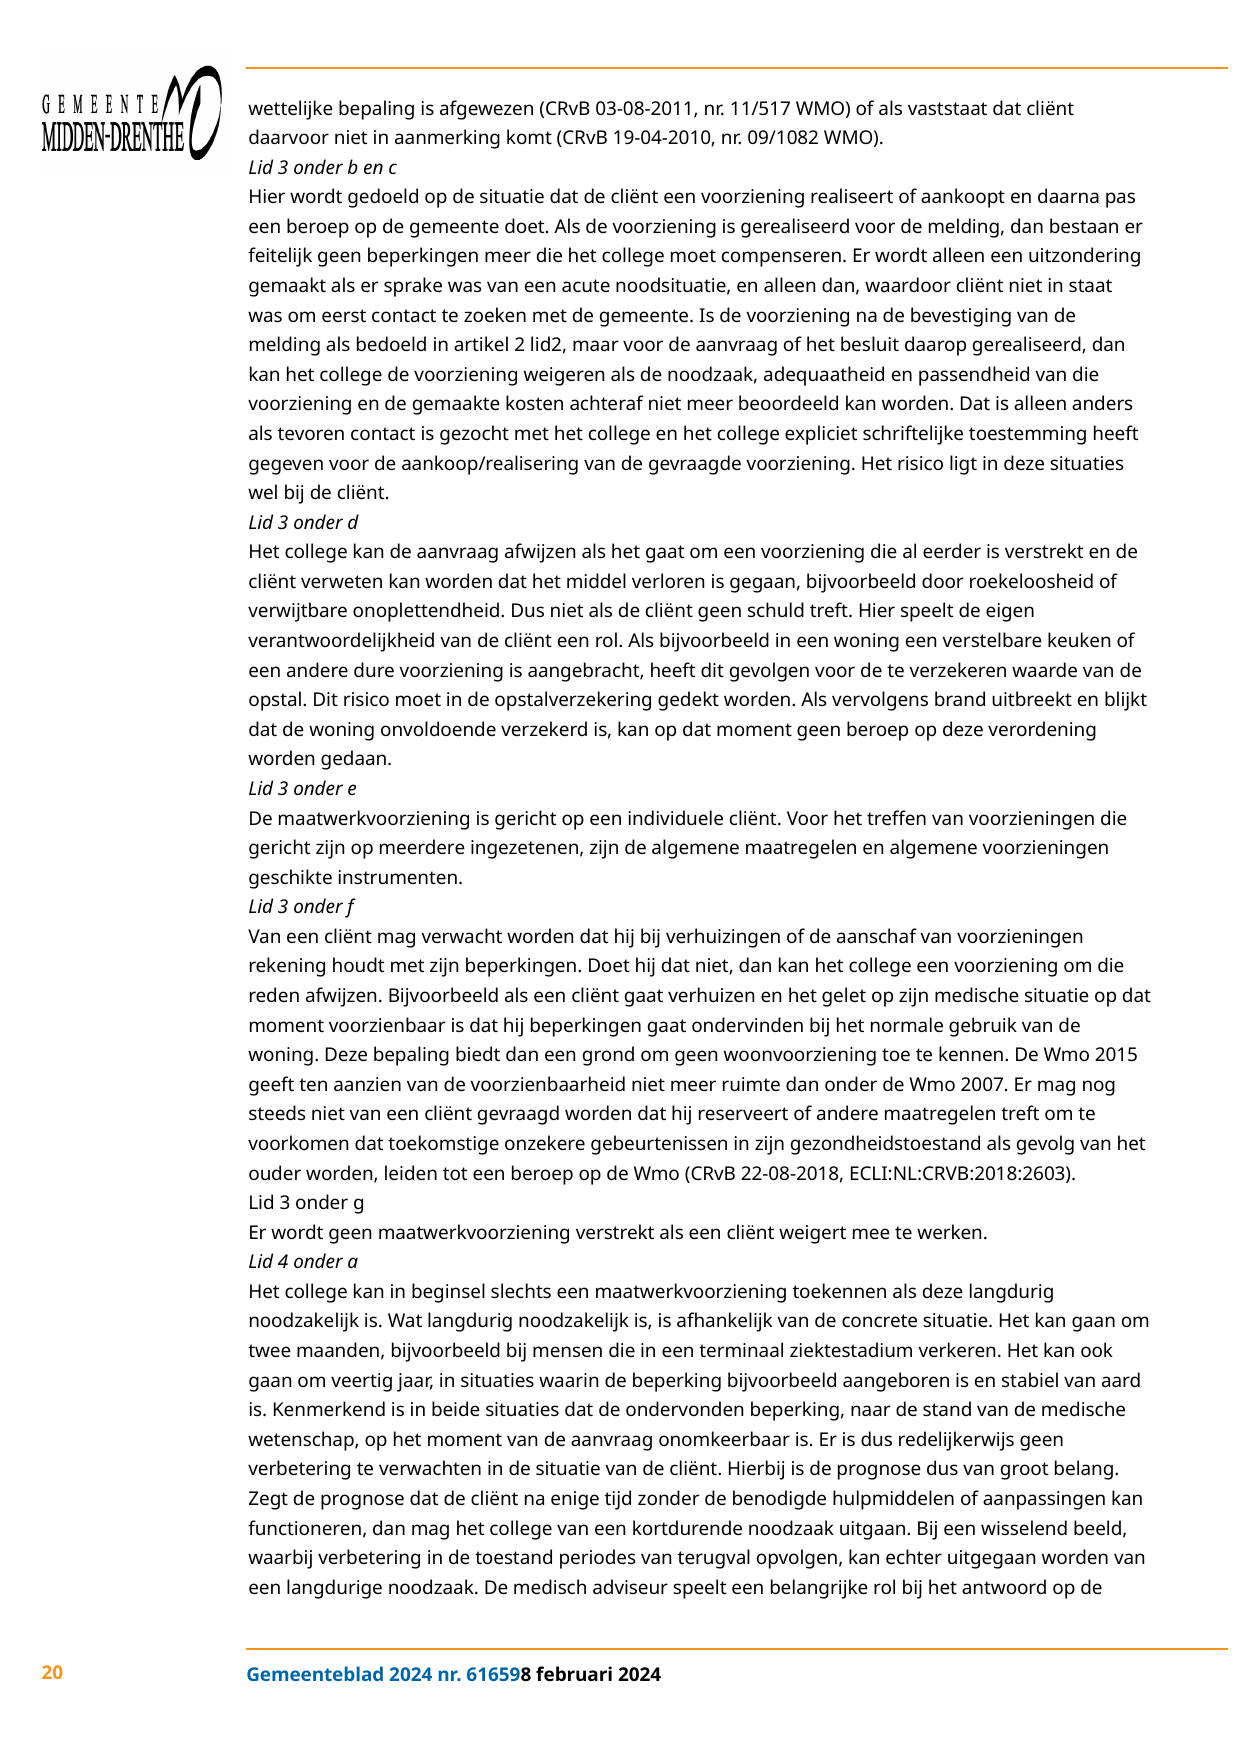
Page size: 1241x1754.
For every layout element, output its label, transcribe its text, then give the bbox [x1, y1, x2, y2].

text Lid 3 onder e [248, 775, 1152, 801]
text Er wordt geen maatwerkvoorziening verstrekt als een cliënt weigert mee te werken. [248, 1219, 1152, 1245]
text Het college kan de aanvraag afwijzen als het gaat om een voorziening die al eerder is verstrekt en de cliënt verweten kan worden dat het middel verloren is gegaan, bijvoorbeeld door roekeloosheid of verwijtbare onoplettendheid. Dus niet als de cliënt geen schuld treft. Hier speelt de eigen verantwoordelijkheid van de cliënt een rol. Als bijvoorbeeld in een woning een verstelbare keuken of een andere dure voorziening is aangebracht, heeft dit gevolgen voor de te verzekeren waarde van de opstal. Dit risico moet in de opstalverzekering gedekt worden. Als vervolgens brand uitbreekt en blijkt dat de woning onvoldoende verzekerd is, kan op dat moment geen beroep op deze verordening worden gedaan. [248, 538, 1152, 771]
text Van een cliënt mag verwacht worden dat hij bij verhuizingen of de aanschaf van voorzieningen rekening houdt met zijn beperkingen. Doet hij dat niet, dan kan het college een voorziening om die reden afwijzen. Bijvoorbeeld als een cliënt gaat verhuizen en het gelet op zijn medische situatie op dat moment voorzienbaar is dat hij beperkingen gaat ondervinden bij het normale gebruik van de woning. Deze bepaling biedt dan een grond om geen woonvoorziening toe te kennen. De Wmo 2015 geeft ten aanzien van de voorzienbaarheid niet meer ruimte dan onder de Wmo 2007. Er mag nog steeds niet van een cliënt gevraagd worden dat hij reserveert of andere maatregelen treft om te voorkomen dat toekomstige onzekere gebeurtenissen in zijn gezondheidstoestand als gevolg van het ouder worden, leiden tot een beroep op de Wmo (CRvB 22-08-2018, ECLI:NL:CRVB:2018:2603). [248, 923, 1152, 1186]
text Lid 3 onder b en c [248, 154, 1152, 180]
text Het college kan in beginsel slechts een maatwerkvoorziening toekennen als deze langdurig noodzakelijk is. Wat langdurig noodzakelijk is, is afhankelijk van de concrete situatie. Het kan gaan om twee maanden, bijvoorbeeld bij mensen die in een terminaal ziektestadium verkeren. Het kan ook gaan om veertig jaar, in situaties waarin de beperking bijvoorbeeld aangeboren is en stabiel van aard is. Kenmerkend is in beide situaties dat de ondervonden beperking, naar de stand van de medische wetenschap, op het moment van de aanvraag onomkeerbaar is. Er is dus redelijkerwijs geen verbetering te verwachten in de situatie van de cliënt. Hierbij is de prognose dus van groot belang. Zegt de prognose dat de cliënt na enige tijd zonder de benodigde hulpmiddelen of aanpassingen kan functioneren, dan mag het college van een kortdurende noodzaak uitgaan. Bij een wisselend beeld, waarbij verbetering in de toestand periodes van terugval opvolgen, kan echter uitgegaan worden van een langdurige noodzaak. De medisch adviseur speelt een belangrijke rol bij het antwoord op de [248, 1278, 1152, 1600]
picture [41, 47, 231, 172]
text Lid 3 onder g [248, 1189, 1152, 1215]
text wettelijke bepaling is afgewezen (CRvB 03-08-2011, nr. 11/517 WMO) of als vaststaat dat cliënt daarvoor niet in aanmerking komt (CRvB 19-04-2010, nr. 09/1082 WMO). [248, 95, 1152, 150]
text Hier wordt gedoeld op de situatie dat de cliënt een voorziening realiseert of aankoopt en daarna pas een beroep op de gemeente doet. Als de voorziening is gerealiseerd voor de melding, dan bestaan er feitelijk geen beperkingen meer die het college moet compenseren. Er wordt alleen een uitzondering gemaakt als er sprake was van een acute noodsituatie, en alleen dan, waardoor cliënt niet in staat was om eerst contact te zoeken met de gemeente. Is de voorziening na de bevestiging van de melding als bedoeld in artikel 2 lid2, maar voor de aanvraag of het besluit daarop gerealiseerd, dan kan het college de voorziening weigeren als de noodzaak, adequaatheid en passendheid van die voorziening en de gemaakte kosten achteraf niet meer beoordeeld kan worden. Dat is alleen anders als tevoren contact is gezocht met het college en het college expliciet schriftelijke toestemming heeft gegeven voor de aankoop/realisering van de gevraagde voorziening. Het risico ligt in deze situaties wel bij de cliënt. [248, 183, 1152, 505]
text De maatwerkvoorziening is gericht op een individuele cliënt. Voor het treffen van voorzieningen die gericht zijn op meerdere ingezetenen, zijn de algemene maatregelen en algemene voorzieningen geschikte instrumenten. [248, 805, 1152, 890]
text Lid 3 onder d [248, 509, 1152, 535]
text Lid 3 onder f [248, 893, 1152, 919]
text Lid 4 onder a [248, 1248, 1152, 1274]
